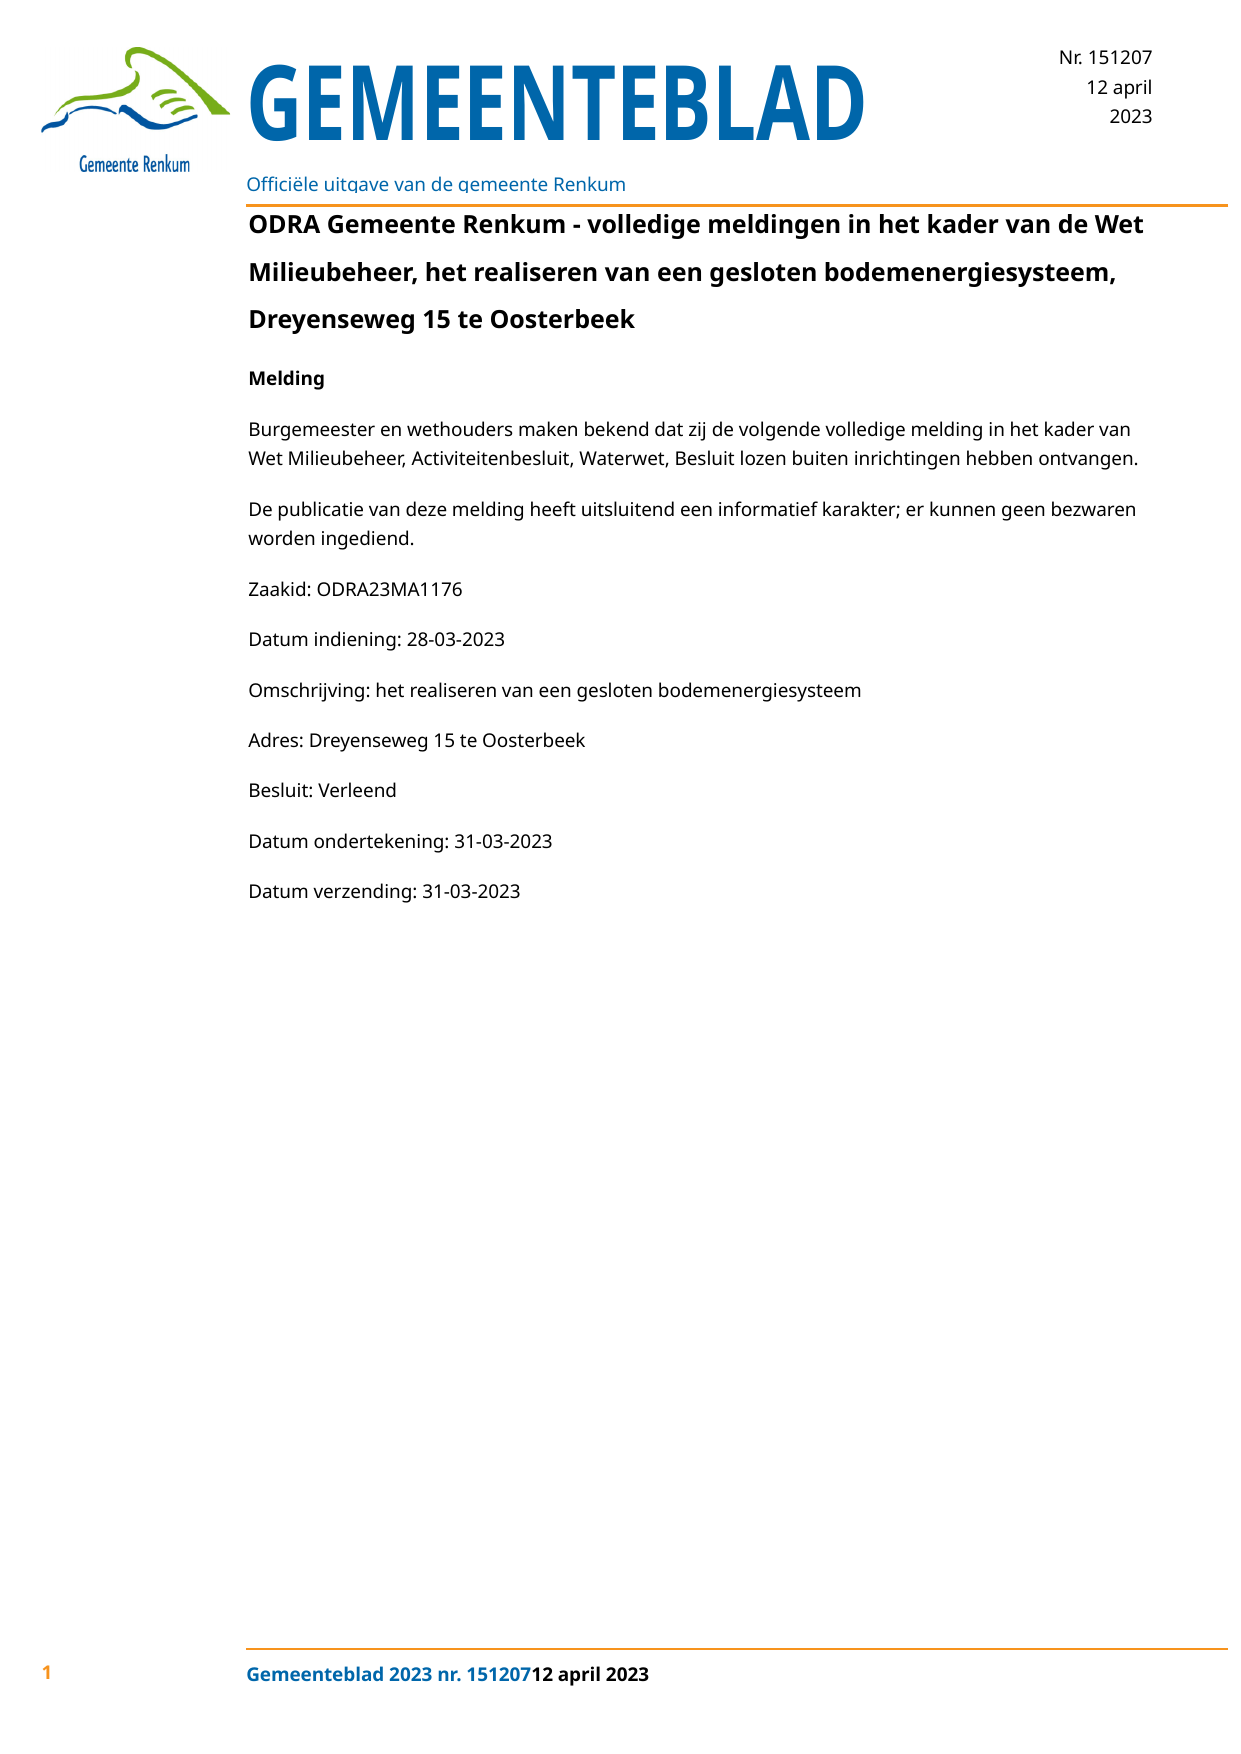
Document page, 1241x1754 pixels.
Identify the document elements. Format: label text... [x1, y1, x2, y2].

text ODRA Gemeente Renkum - volledige meldingen in het kader van de Wet Milieubeheer, het realiseren van een gesloten bodemenergiesysteem, Dreyenseweg 15 te Oosterbeek [248, 207, 1152, 336]
text Burgemeester en wethouders maken bekend dat zij de volgende volledige melding in het kader van Wet Milieubeheer, Activiteitenbesluit, Waterwet, Besluit lozen buiten inrichtingen hebben ontvangen. [248, 416, 1152, 471]
text Datum verzending: 31-03-2023 [248, 878, 1152, 904]
text De publicatie van deze melding heeft uitsluitend een informatief karakter; er kunnen geen bezwaren worden ingediend. [248, 496, 1152, 551]
picture [41, 47, 231, 172]
text Omschrijving: het realiseren van een gesloten bodemenergiesysteem [248, 677, 1152, 702]
text Zaakid: ODRA23MA1176 [248, 576, 1152, 602]
text Datum ondertekening: 31-03-2023 [248, 828, 1152, 854]
text Datum indiening: 28-03-2023 [248, 626, 1152, 652]
text Adres: Dreyenseweg 15 te Oosterbeek [248, 727, 1152, 753]
text Melding [248, 366, 1152, 391]
text Besluit: Verleend [248, 778, 1152, 803]
